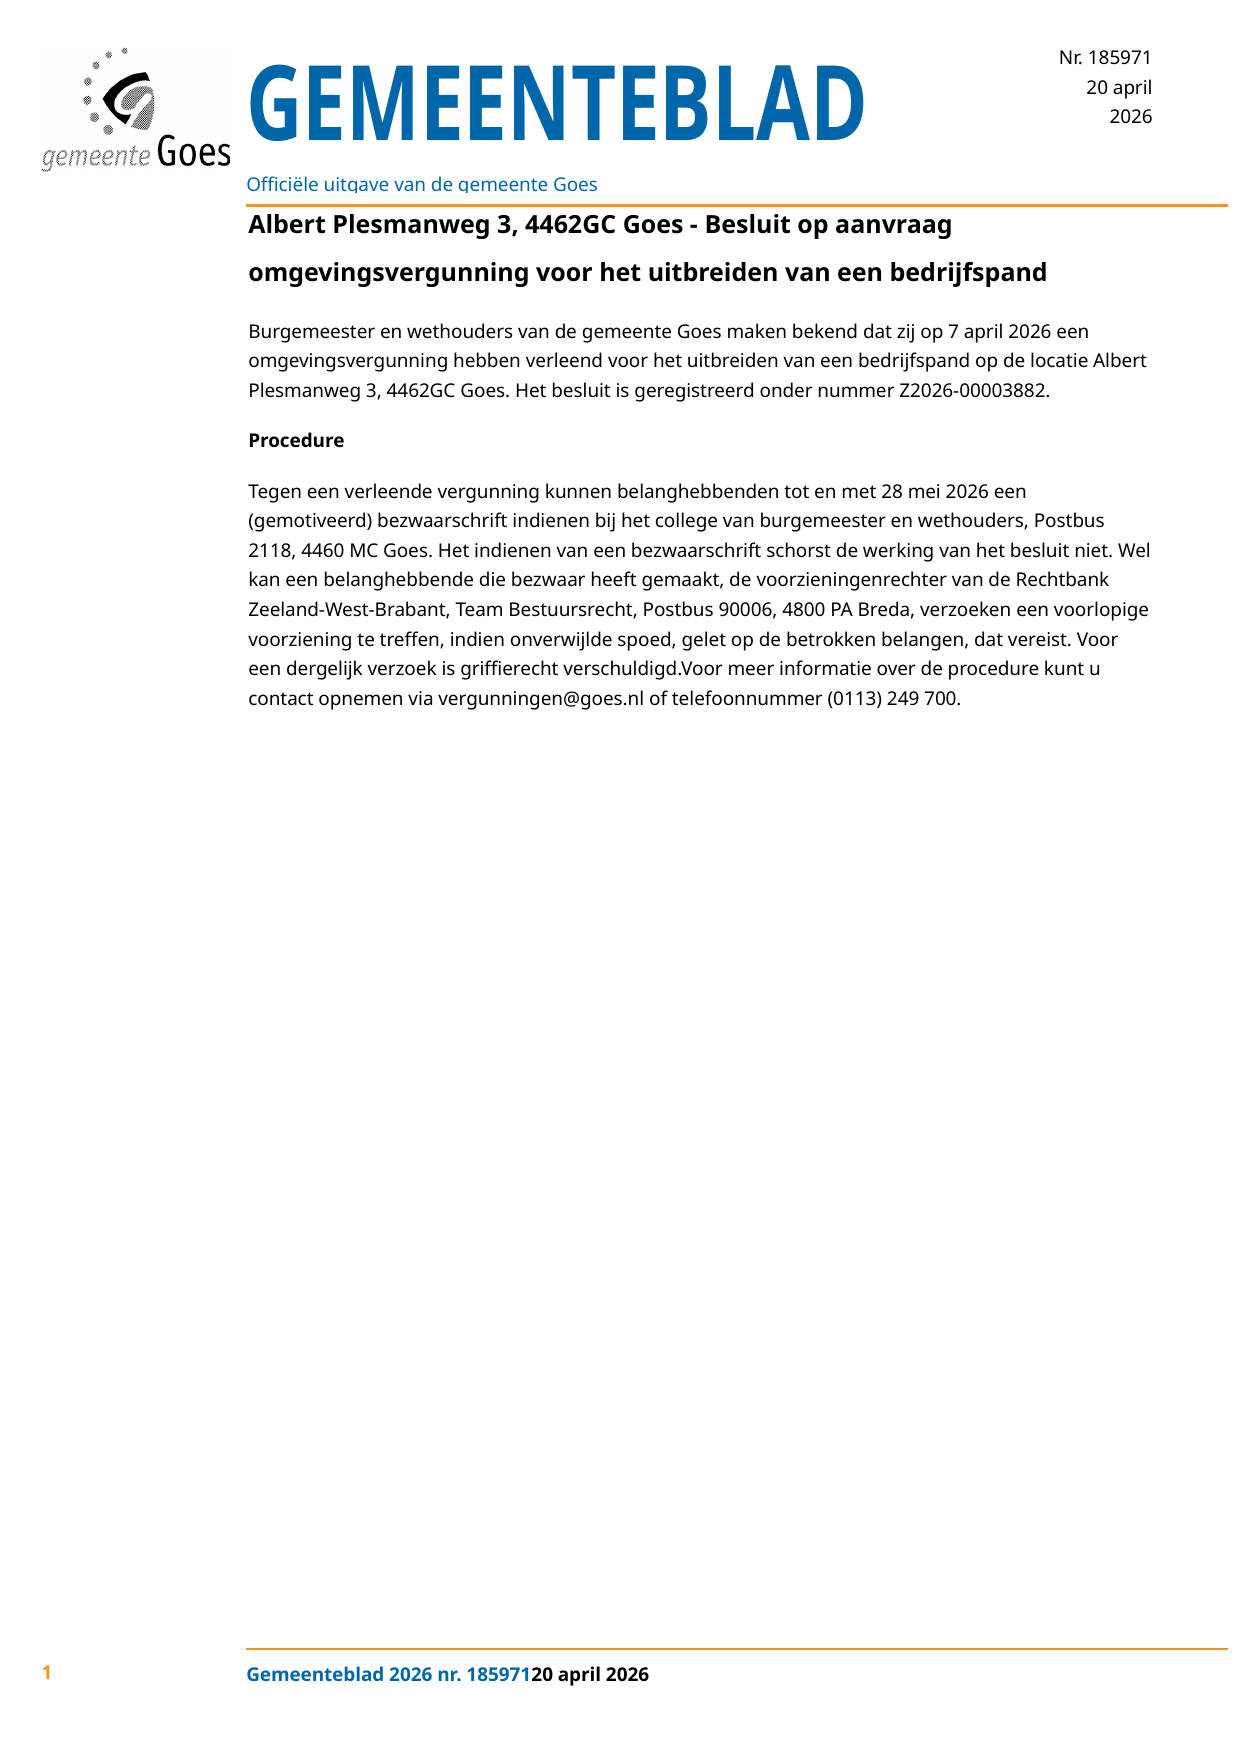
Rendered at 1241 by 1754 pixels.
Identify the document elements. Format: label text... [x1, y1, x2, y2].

text Tegen een verleende vergunning kunnen belanghebbenden tot en met 28 mei 2026 een (gemotiveerd) bezwaarschrift indienen bij het college van burgemeester en wethouders, Postbus 2118, 4460 MC Goes. Het indienen van een bezwaarschrift schorst de werking van het besluit niet. Wel kan een belanghebbende die bezwaar heeft gemaakt, de voorzieningenrechter van de Rechtbank Zeeland-West-Brabant, Team Bestuursrecht, Postbus 90006, 4800 PA Breda, verzoeken een voorlopige voorziening te treffen, indien onverwijlde spoed, gelet op de betrokken belangen, dat vereist. Voor een dergelijk verzoek is griffierecht verschuldigd.Voor meer informatie over de procedure kunt u contact opnemen via vergunningen@goes.nl of telefoonnummer (0113) 249 700. [248, 478, 1152, 711]
text Burgemeester en wethouders van de gemeente Goes maken bekend dat zij op 7 april 2026 een omgevingsvergunning hebben verleend voor het uitbreiden van een bedrijfspand op de locatie Albert Plesmanweg 3, 4462GC Goes. Het besluit is geregistreerd onder nummer Z2026-00003882. [248, 318, 1152, 403]
text Albert Plesmanweg 3, 4462GC Goes - Besluit op aanvraag omgevingsvergunning voor het uitbreiden van een bedrijfspand [248, 207, 1152, 288]
text Procedure [248, 427, 1152, 453]
picture [41, 47, 231, 172]
